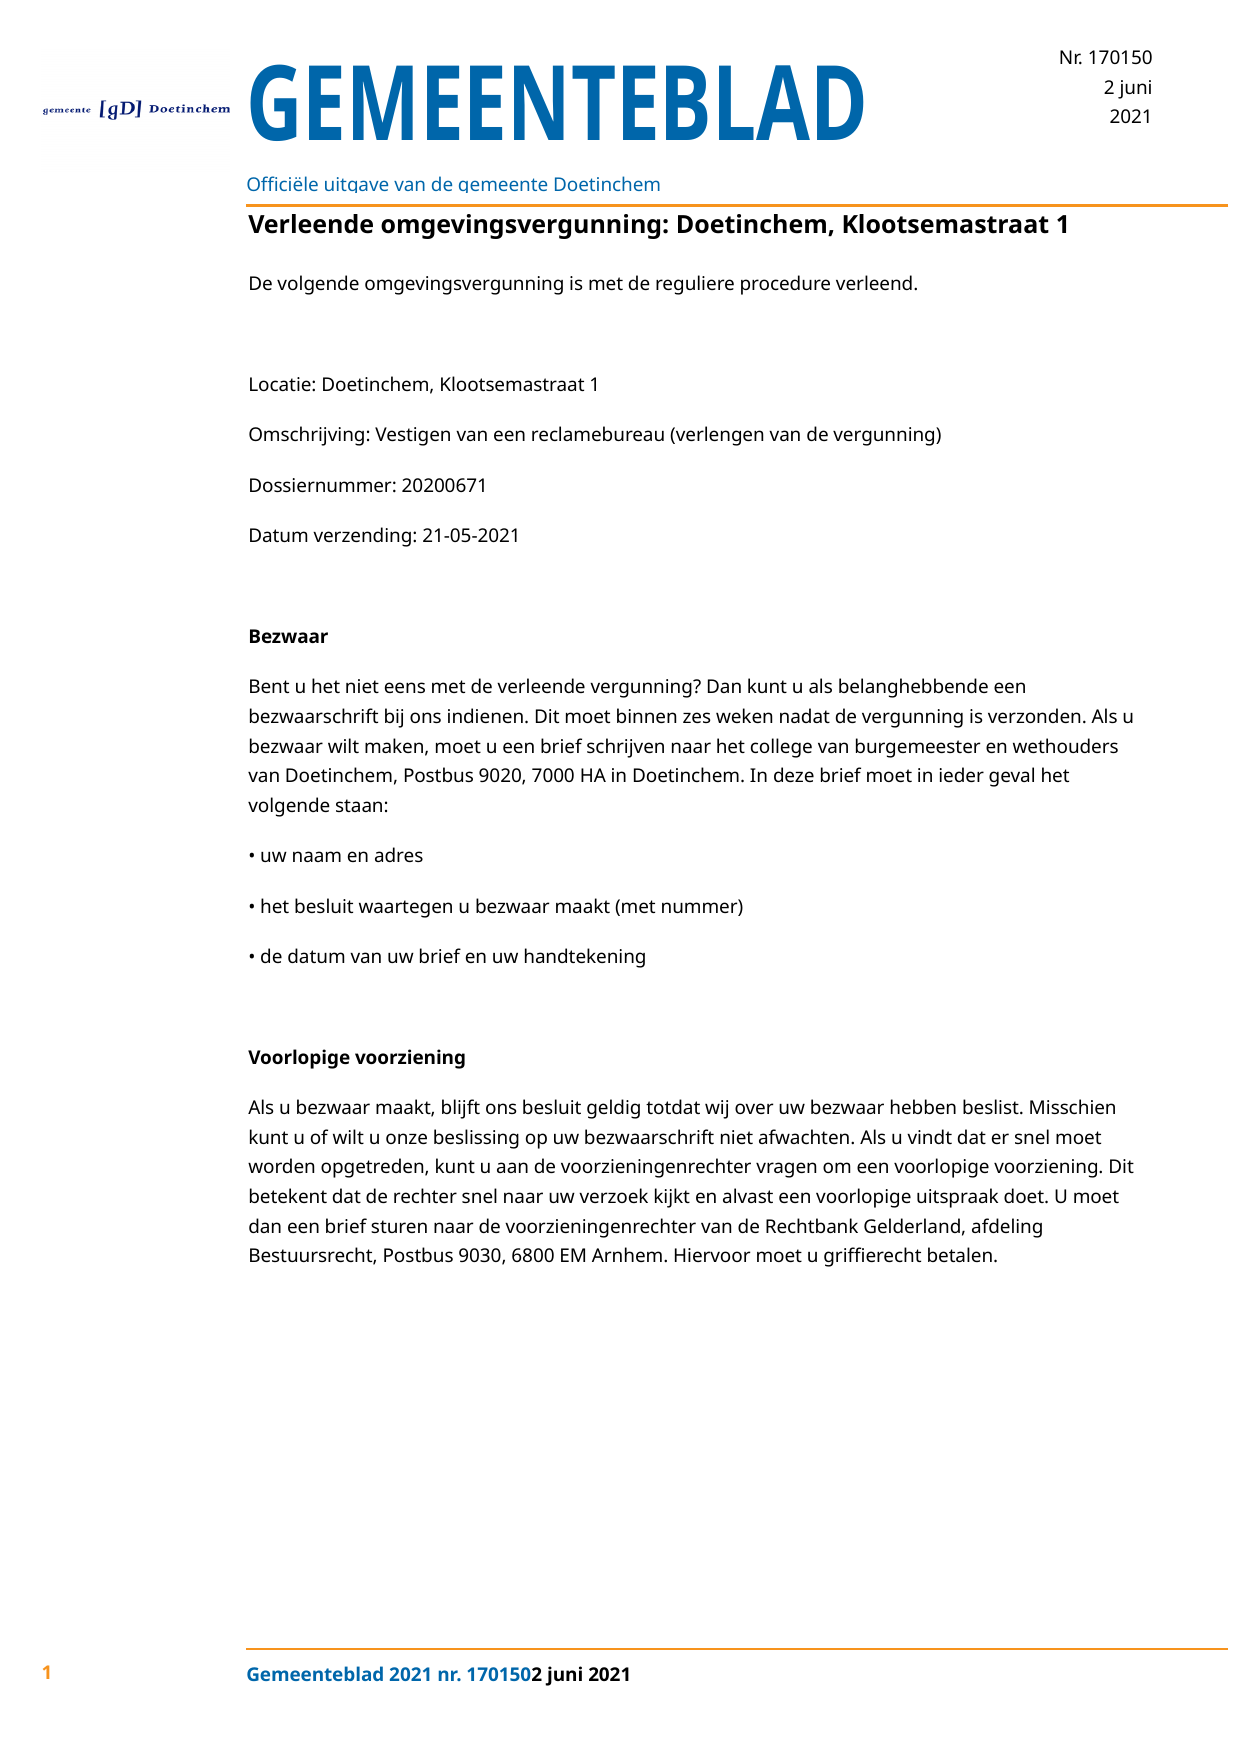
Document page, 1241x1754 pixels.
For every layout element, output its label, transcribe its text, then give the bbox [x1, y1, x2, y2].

text Bent u het niet eens met de verleende vergunning? Dan kunt u als belanghebbende een bezwaarschrift bij ons indienen. Dit moet binnen zes weken nadat de vergunning is verzonden. Als u bezwaar wilt maken, moet u een brief schrijven naar het college van burgemeester en wethouders van Doetinchem, Postbus 9020, 7000 HA in Doetinchem. In deze brief moet in ieder geval het volgende staan: [248, 674, 1152, 818]
text Locatie: Doetinchem, Klootsemastraat 1 [248, 371, 1152, 397]
text Dossiernummer: 20200671 [248, 472, 1152, 498]
text Als u bezwaar maakt, blijft ons besluit geldig totdat wij over uw bezwaar hebben beslist. Misschien kunt u of wilt u onze beslissing op uw bezwaarschrift niet afwachten. Als u vindt dat er snel moet worden opgetreden, kunt u aan de voorzieningenrechter vragen om een voorlopige voorziening. Dit betekent dat de rechter snel naar uw verzoek kijkt en alvast een voorlopige uitspraak doet. U moet dan een brief sturen naar de voorzieningenrechter van de Rechtbank Gelderland, afdeling Bestuursrecht, Postbus 9030, 6800 EM Arnhem. Hiervoor moet u griffierecht betalen. [248, 1094, 1152, 1268]
text • het besluit waartegen u bezwaar maakt (met nummer) [248, 893, 1152, 918]
text Voorlopige voorziening [248, 1044, 1152, 1070]
picture [41, 47, 231, 172]
text De volgende omgevingsvergunning is met de reguliere procedure verleend. [248, 270, 1152, 296]
text Omschrijving: Vestigen van een reclamebureau (verlengen van de vergunning) [248, 422, 1152, 447]
text Verleende omgevingsvergunning: Doetinchem, Klootsemastraat 1 [248, 207, 1152, 241]
text Bezwaar [248, 623, 1152, 649]
text • uw naam en adres [248, 842, 1152, 868]
text Datum verzending: 21-05-2021 [248, 522, 1152, 548]
text • de datum van uw brief en uw handtekening [248, 943, 1152, 969]
